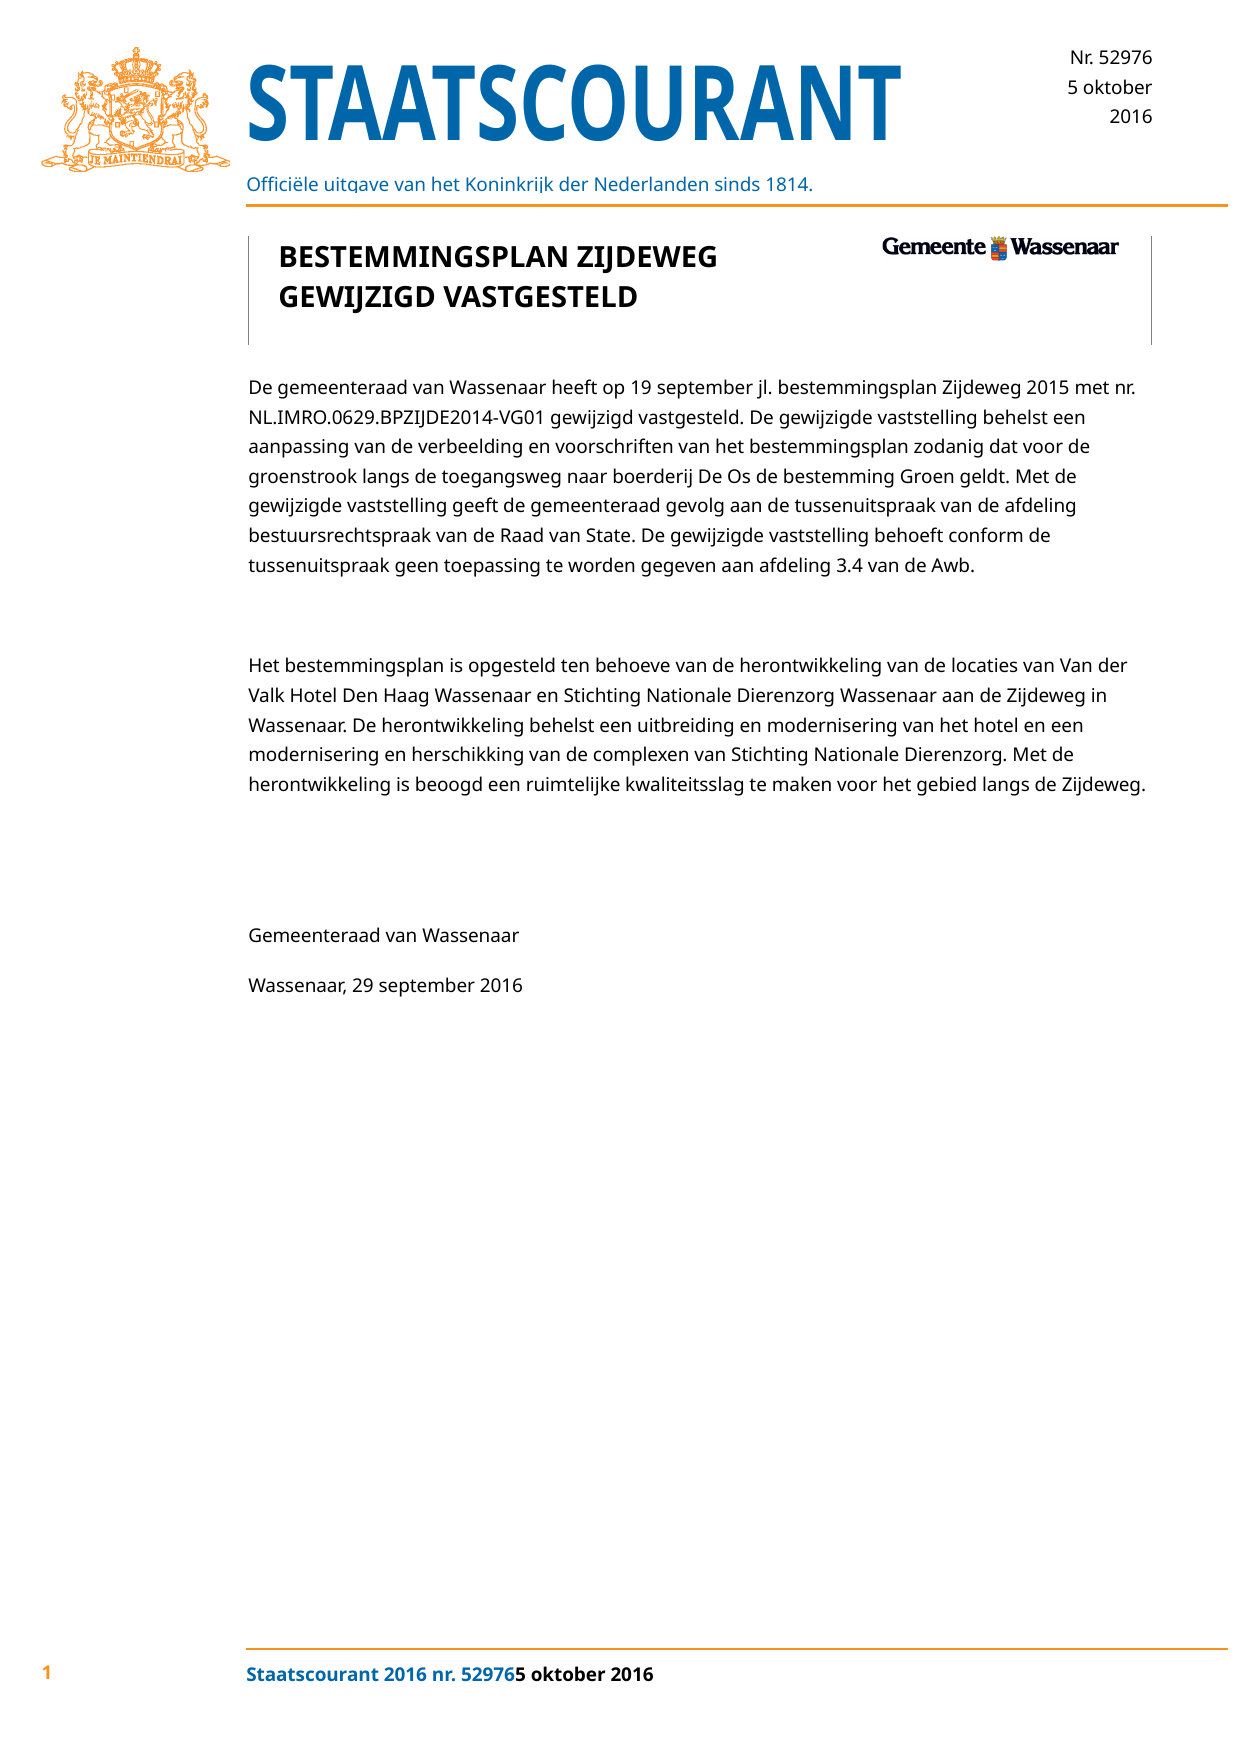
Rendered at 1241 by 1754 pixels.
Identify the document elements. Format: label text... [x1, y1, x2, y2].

text De gemeenteraad van Wassenaar heeft op 19 september jl. bestemmingsplan Zijdeweg 2015 met nr. NL.IMRO.0629.BPZIJDE2014-VG01 gewijzigd vastgesteld. De gewijzigde vaststelling behelst een aanpassing van de verbeelding en voorschriften van het bestemmingsplan zodanig dat voor de groenstrook langs de toegangsweg naar boerderij De Os de bestemming Groen geldt. Met de gewijzigde vaststelling geeft de gemeenteraad gevolg aan de tussenuitspraak van de afdeling bestuursrechtspraak van de Raad van State. De gewijzigde vaststelling behoeft conform de tussenuitspraak geen toepassing te worden gegeven aan afdeling 3.4 van de Awb. [248, 374, 1152, 577]
table_header BESTEMMINGSPLAN ZIJDEWEG GEWIJZIGD VASTGESTELD [249, 236, 850, 345]
picture [41, 47, 231, 172]
picture [882, 236, 1119, 261]
text Het bestemmingsplan is opgesteld ten behoeve van de herontwikkeling van de locaties van Van der Valk Hotel Den Haag Wassenaar en Stichting Nationale Dierenzorg Wassenaar aan de Zijdeweg in Wassenaar. De herontwikkeling behelst een uitbreiding en modernisering van het hotel en een modernisering en herschikking van de complexen van Stichting Nationale Dierenzorg. Met de herontwikkeling is beoogd een ruimtelijke kwaliteitsslag te maken voor het gebied langs de Zijdeweg. [248, 653, 1152, 797]
text Wassenaar, 29 september 2016 [248, 973, 1152, 998]
text Gemeenteraad van Wassenaar [248, 922, 1152, 948]
table_header [850, 236, 1151, 345]
